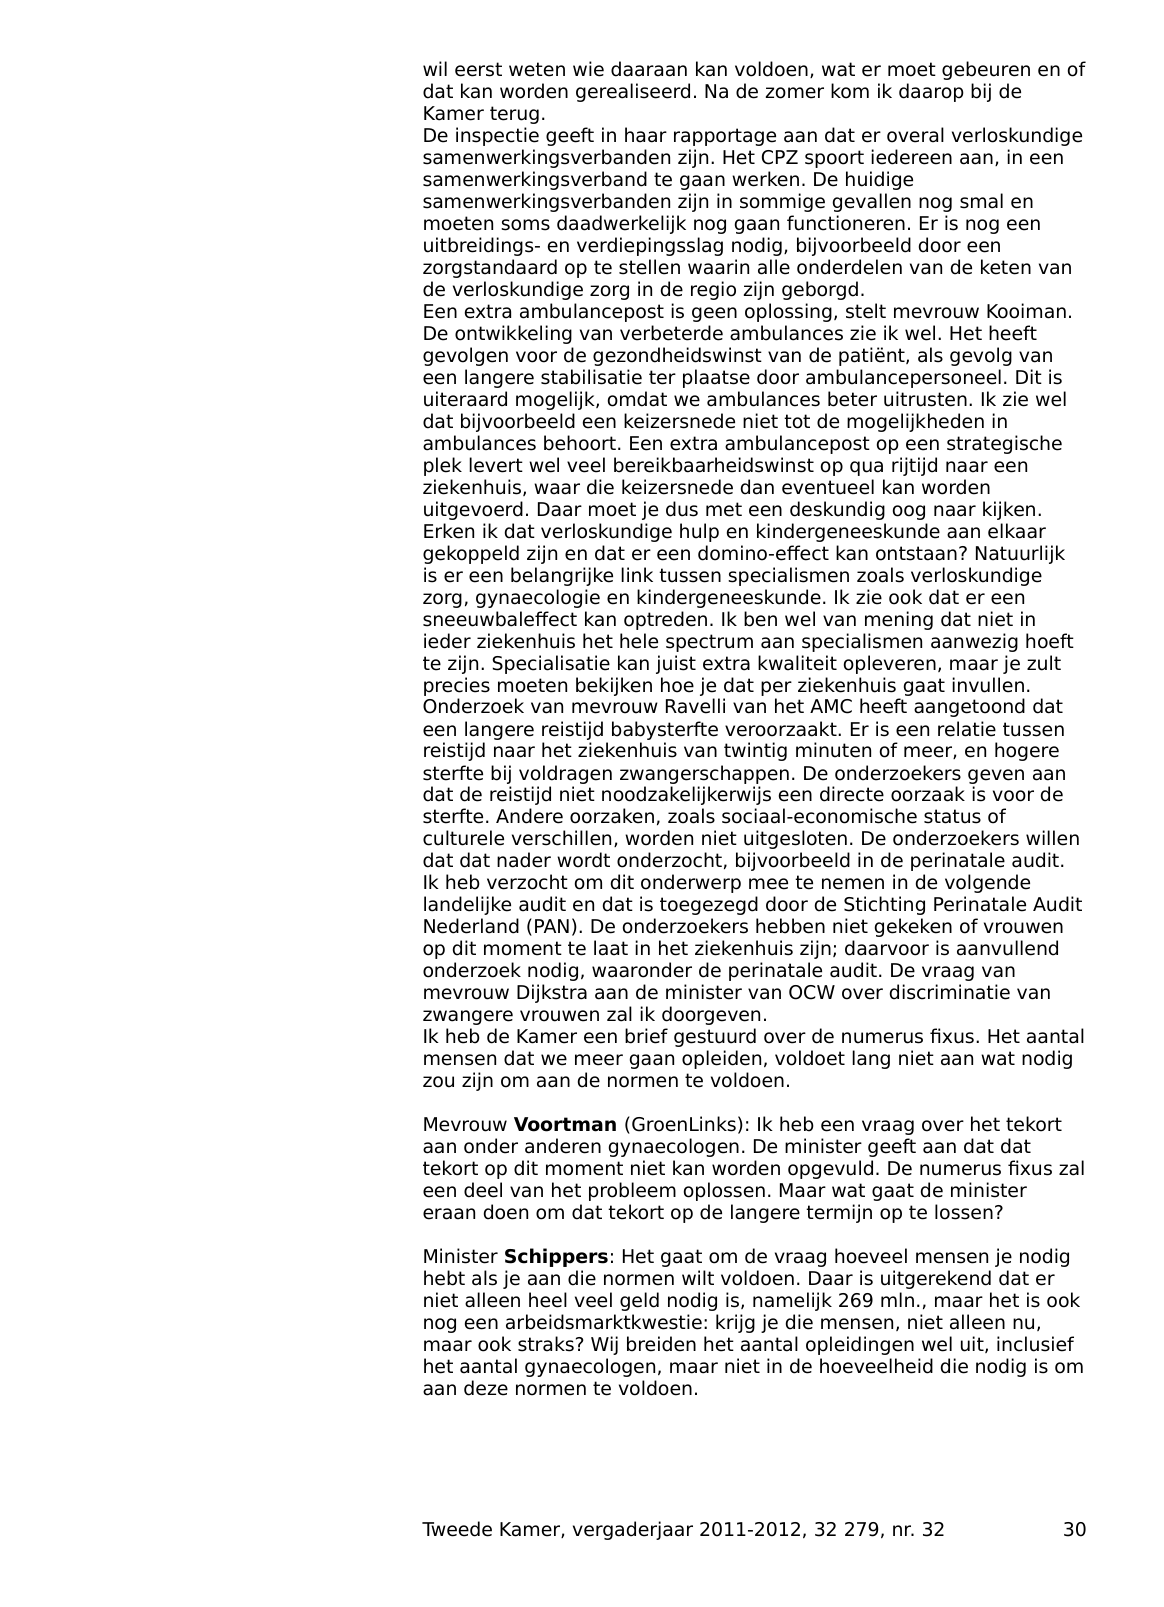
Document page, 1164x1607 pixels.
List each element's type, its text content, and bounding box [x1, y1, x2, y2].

text Onderzoek van mevrouw Ravelli van het AMC heeft aangetoond dat een langere reistijd babysterfte veroorzaakt. Er is een relatie tussen reistijd naar het ziekenhuis van twintig minuten of meer, en hogere sterfte bij voldragen zwangerschappen. De onderzoekers geven aan dat de reistijd niet noodzakelijkerwijs een directe oorzaak is voor de sterfte. Andere oorzaken, zoals sociaal-economische status of culturele verschillen, worden niet uitgesloten. De onderzoekers willen dat dat nader wordt onderzocht, bijvoorbeeld in de perinatale audit. Ik heb verzocht om dit onderwerp mee te nemen in de volgende landelijke audit en dat is toegezegd door de Stichting Perinatale Audit Nederland (PAN). De onderzoekers hebben niet gekeken of vrouwen op dit moment te laat in het ziekenhuis zijn; daarvoor is aanvullend onderzoek nodig, waaronder de perinatale audit. De vraag van mevrouw Dijkstra aan de minister van OCW over discriminatie van zwangere vrouwen zal ik doorgeven. [422, 696, 1087, 1026]
text Mevrouw Voortman (GroenLinks): Ik heb een vraag over het tekort aan onder anderen gynaecologen. De minister geeft aan dat dat tekort op dit moment niet kan worden opgevuld. De numerus fixus zal een deel van het probleem oplossen. Maar wat gaat de minister eraan doen om dat tekort op de langere termijn op te lossen? [422, 1114, 1087, 1224]
text Erken ik dat verloskundige hulp en kindergeneeskunde aan elkaar gekoppeld zijn en dat er een domino-effect kan ontstaan? Natuurlijk is er een belangrijke link tussen specialismen zoals verloskundige zorg, gynaecologie en kindergeneeskunde. Ik zie ook dat er een sneeuwbaleffect kan optreden. Ik ben wel van mening dat niet in ieder ziekenhuis het hele spectrum aan specialismen aanwezig hoeft te zijn. Specialisatie kan juist extra kwaliteit opleveren, maar je zult precies moeten bekijken hoe je dat per ziekenhuis gaat invullen. [422, 521, 1087, 696]
text Een extra ambulancepost is geen oplossing, stelt mevrouw Kooiman. De ontwikkeling van verbeterde ambulances zie ik wel. Het heeft gevolgen voor de gezondheidswinst van de patiënt, als gevolg van een langere stabilisatie ter plaatse door ambulancepersoneel. Dit is uiteraard mogelijk, omdat we ambulances beter uitrusten. Ik zie wel dat bijvoorbeeld een keizersnede niet tot de mogelijkheden in ambulances behoort. Een extra ambulancepost op een strategische plek levert wel veel bereikbaarheidswinst op qua rijtijd naar een ziekenhuis, waar die keizersnede dan eventueel kan worden uitgevoerd. Daar moet je dus met een deskundig oog naar kijken. [422, 301, 1087, 521]
text Ik heb de Kamer een brief gestuurd over de numerus fixus. Het aantal mensen dat we meer gaan opleiden, voldoet lang niet aan wat nodig zou zijn om aan de normen te voldoen. [422, 1026, 1087, 1092]
text wil eerst weten wie daaraan kan voldoen, wat er moet gebeuren en of dat kan worden gerealiseerd. Na de zomer kom ik daarop bij de Kamer terug. [422, 59, 1087, 125]
text Minister Schippers: Het gaat om de vraag hoeveel mensen je nodig hebt als je aan die normen wilt voldoen. Daar is uitgerekend dat er niet alleen heel veel geld nodig is, namelijk 269 mln., maar het is ook nog een arbeidsmarktkwestie: krijg je die mensen, niet alleen nu, maar ook straks? Wij breiden het aantal opleidingen wel uit, inclusief het aantal gynaecologen, maar niet in de hoeveelheid die nodig is om aan deze normen te voldoen. [422, 1246, 1087, 1400]
text De inspectie geeft in haar rapportage aan dat er overal verloskundige samenwerkingsverbanden zijn. Het CPZ spoort iedereen aan, in een samenwerkingsverband te gaan werken. De huidige samenwerkingsverbanden zijn in sommige gevallen nog smal en moeten soms daadwerkelijk nog gaan functioneren. Er is nog een uitbreidings- en verdiepingsslag nodig, bijvoorbeeld door een zorgstandaard op te stellen waarin alle onderdelen van de keten van de verloskundige zorg in de regio zijn geborgd. [422, 125, 1087, 301]
